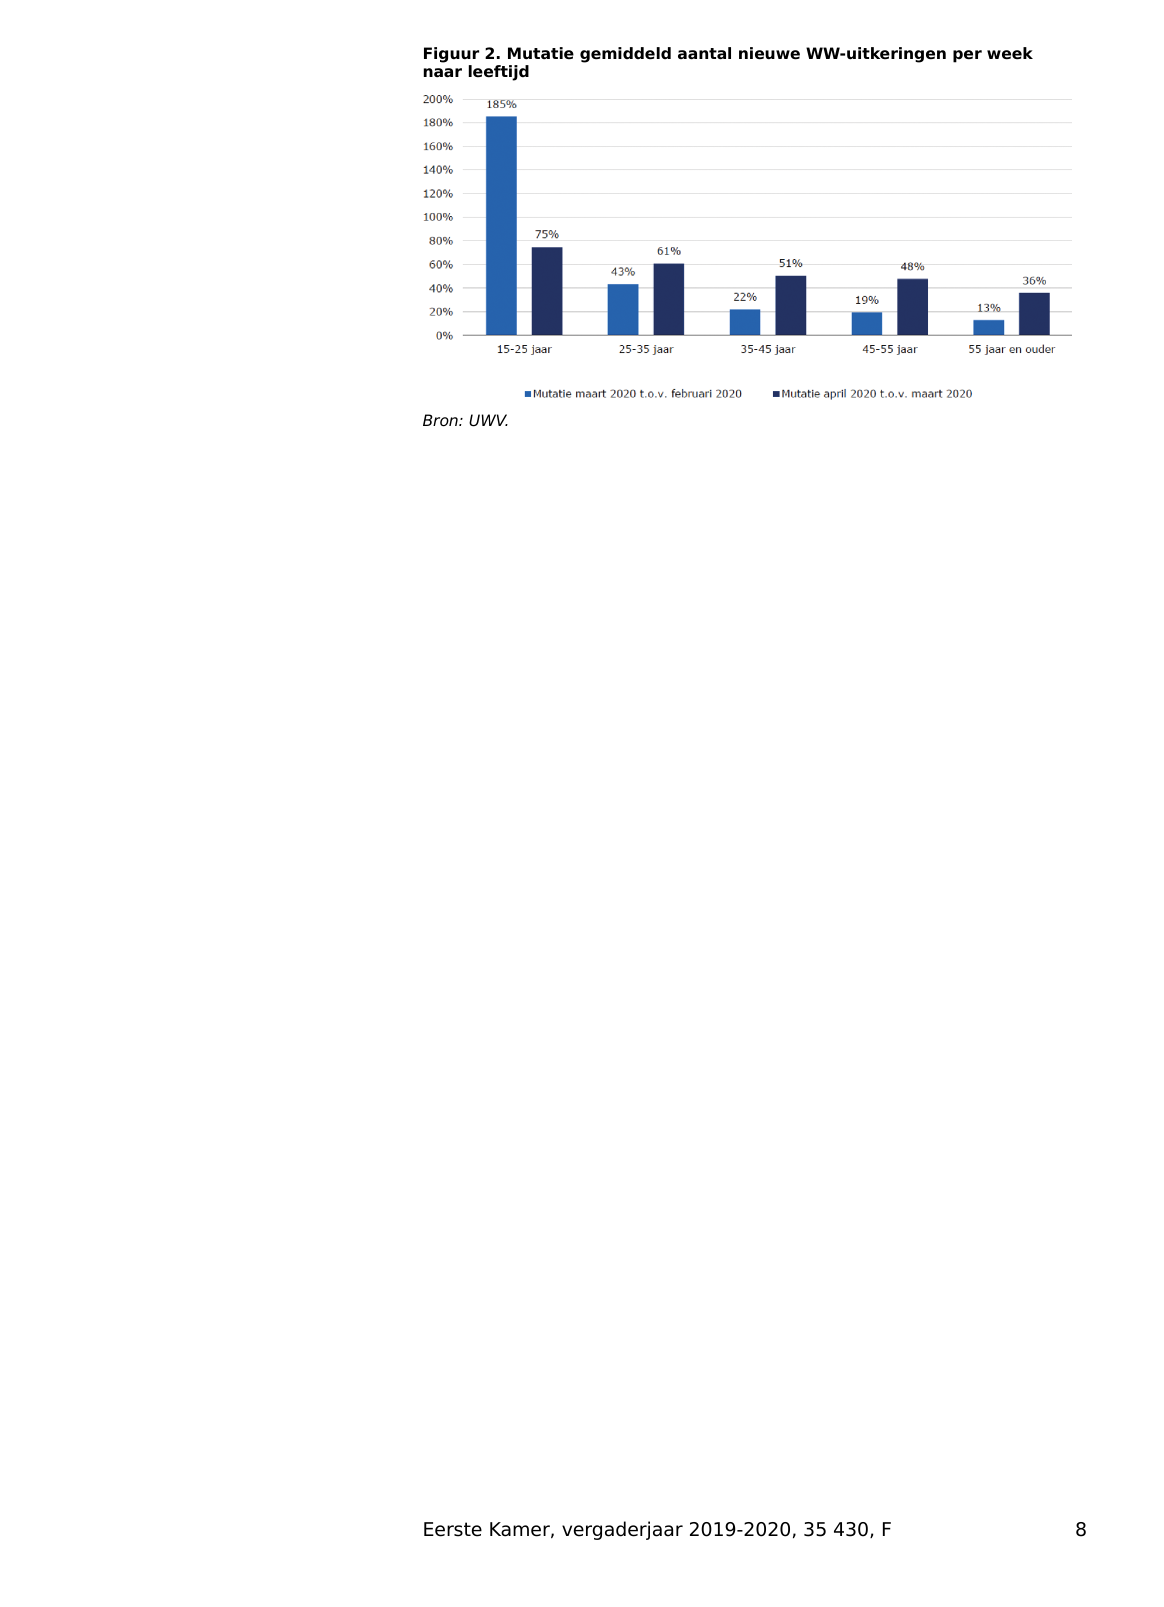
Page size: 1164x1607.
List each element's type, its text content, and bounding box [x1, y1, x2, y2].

picture [422, 92, 1072, 400]
text Figuur 2. Mutatie gemiddeld aantal nieuwe WW-uitkeringen per week naar leeftijd [422, 45, 1072, 81]
text Bron: UWV. [422, 412, 1072, 430]
